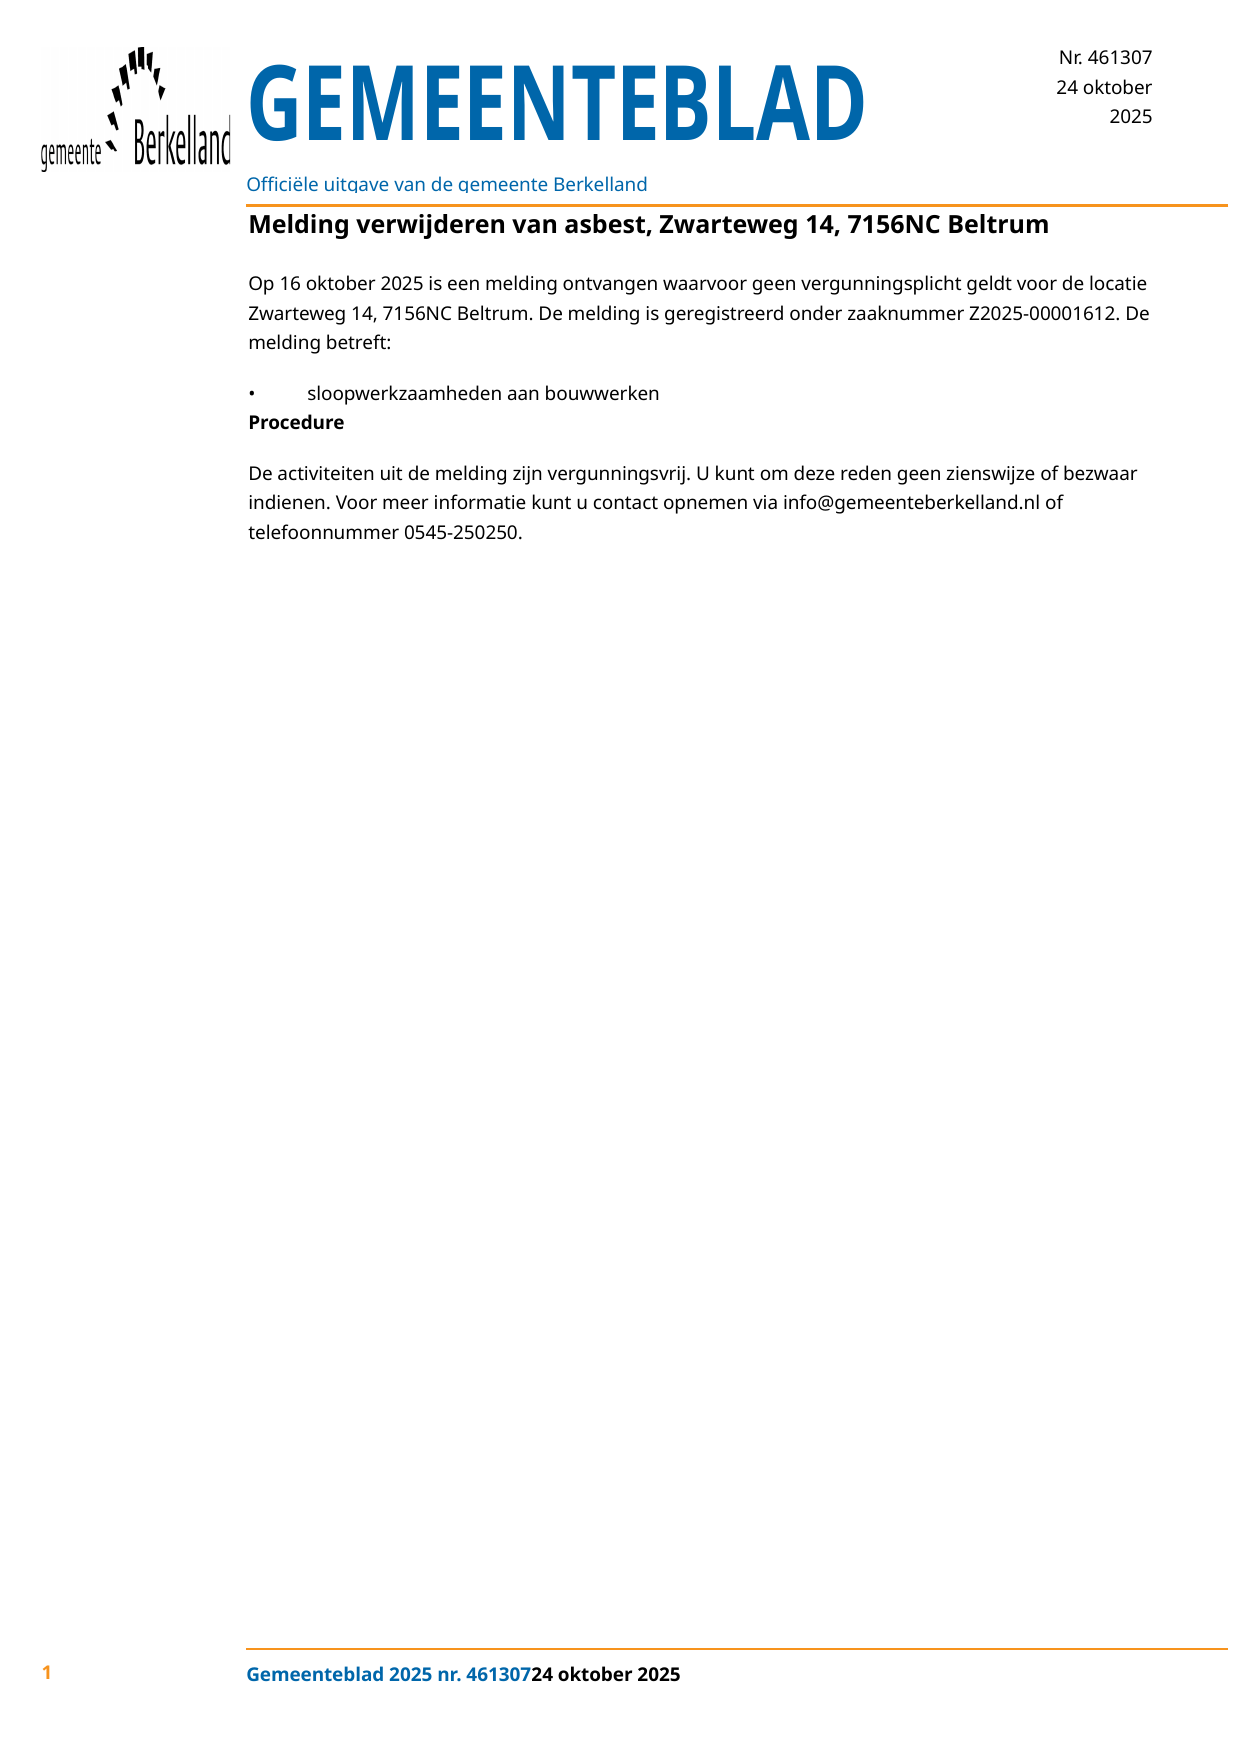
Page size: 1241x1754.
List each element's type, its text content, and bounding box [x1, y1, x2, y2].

text Op 16 oktober 2025 is een melding ontvangen waarvoor geen vergunningsplicht geldt voor de locatie Zwarteweg 14, 7156NC Beltrum. De melding is geregistreerd onder zaaknummer Z2025-00001612. De melding betreft: [248, 270, 1152, 355]
picture [41, 47, 231, 172]
text Melding verwijderen van asbest, Zwarteweg 14, 7156NC Beltrum [248, 207, 1152, 241]
text Procedure [248, 409, 1152, 435]
list sloopwerkzaamheden aan bouwwerken [248, 380, 1152, 406]
text De activiteiten uit de melding zijn vergunningsvrij. U kunt om deze reden geen zienswijze of bezwaar indienen. Voor meer informatie kunt u contact opnemen via info@gemeenteberkelland.nl of telefoonnummer 0545-250250. [248, 460, 1152, 545]
